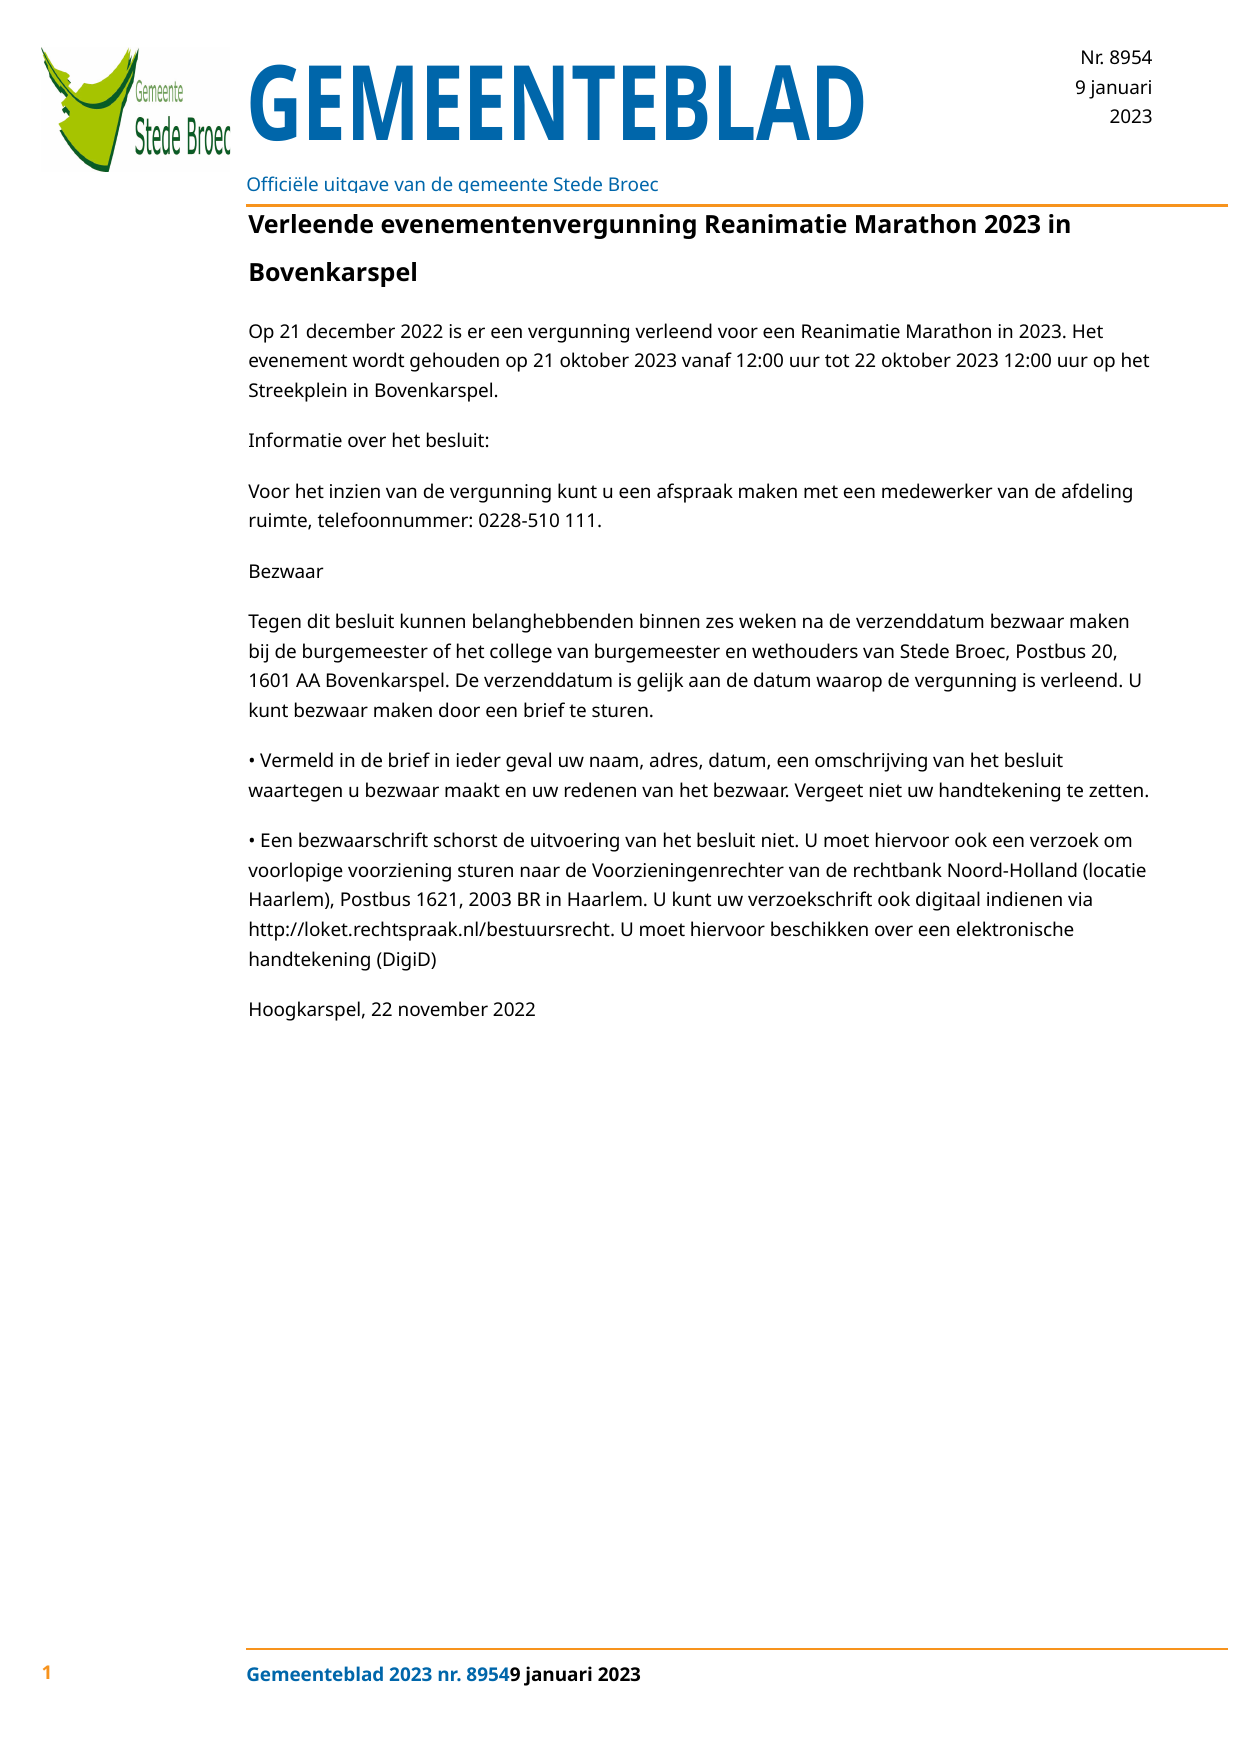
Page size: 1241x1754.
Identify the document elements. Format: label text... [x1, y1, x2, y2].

text • Vermeld in de brief in ieder geval uw naam, adres, datum, een omschrijving van het besluit waartegen u bezwaar maakt en uw redenen van het bezwaar. Vergeet niet uw handtekening te zetten. [248, 747, 1152, 803]
text Op 21 december 2022 is er een vergunning verleend voor een Reanimatie Marathon in 2023. Het evenement wordt gehouden op 21 oktober 2023 vanaf 12:00 uur tot 22 oktober 2023 12:00 uur op het Streekplein in Bovenkarspel. [248, 318, 1152, 403]
text Hoogkarspel, 22 november 2022 [248, 996, 1152, 1022]
text Voor het inzien van de vergunning kunt u een afspraak maken met een medewerker van de afdeling ruimte, telefoonnummer: 0228-510 111. [248, 478, 1152, 533]
text Verleende evenementenvergunning Reanimatie Marathon 2023 in Bovenkarspel [248, 207, 1152, 288]
text Tegen dit besluit kunnen belanghebbenden binnen zes weken na de verzenddatum bezwaar maken bij de burgemeester of het college van burgemeester en wethouders van Stede Broec, Postbus 20, 1601 AA Bovenkarspel. De verzenddatum is gelijk aan de datum waarop de vergunning is verleend. U kunt bezwaar maken door een brief te sturen. [248, 608, 1152, 723]
picture [41, 47, 231, 172]
text Informatie over het besluit: [248, 427, 1152, 453]
text • Een bezwaarschrift schorst de uitvoering van het besluit niet. U moet hiervoor ook een verzoek om voorlopige voorziening sturen naar de Voorzieningenrechter van de rechtbank Noord-Holland (locatie Haarlem), Postbus 1621, 2003 BR in Haarlem. U kunt uw verzoekschrift ook digitaal indienen via http://loket.rechtspraak.nl/bestuursrecht. U moet hiervoor beschikken over een elektronische handtekening (DigiD) [248, 827, 1152, 972]
text Bezwaar [248, 558, 1152, 584]
